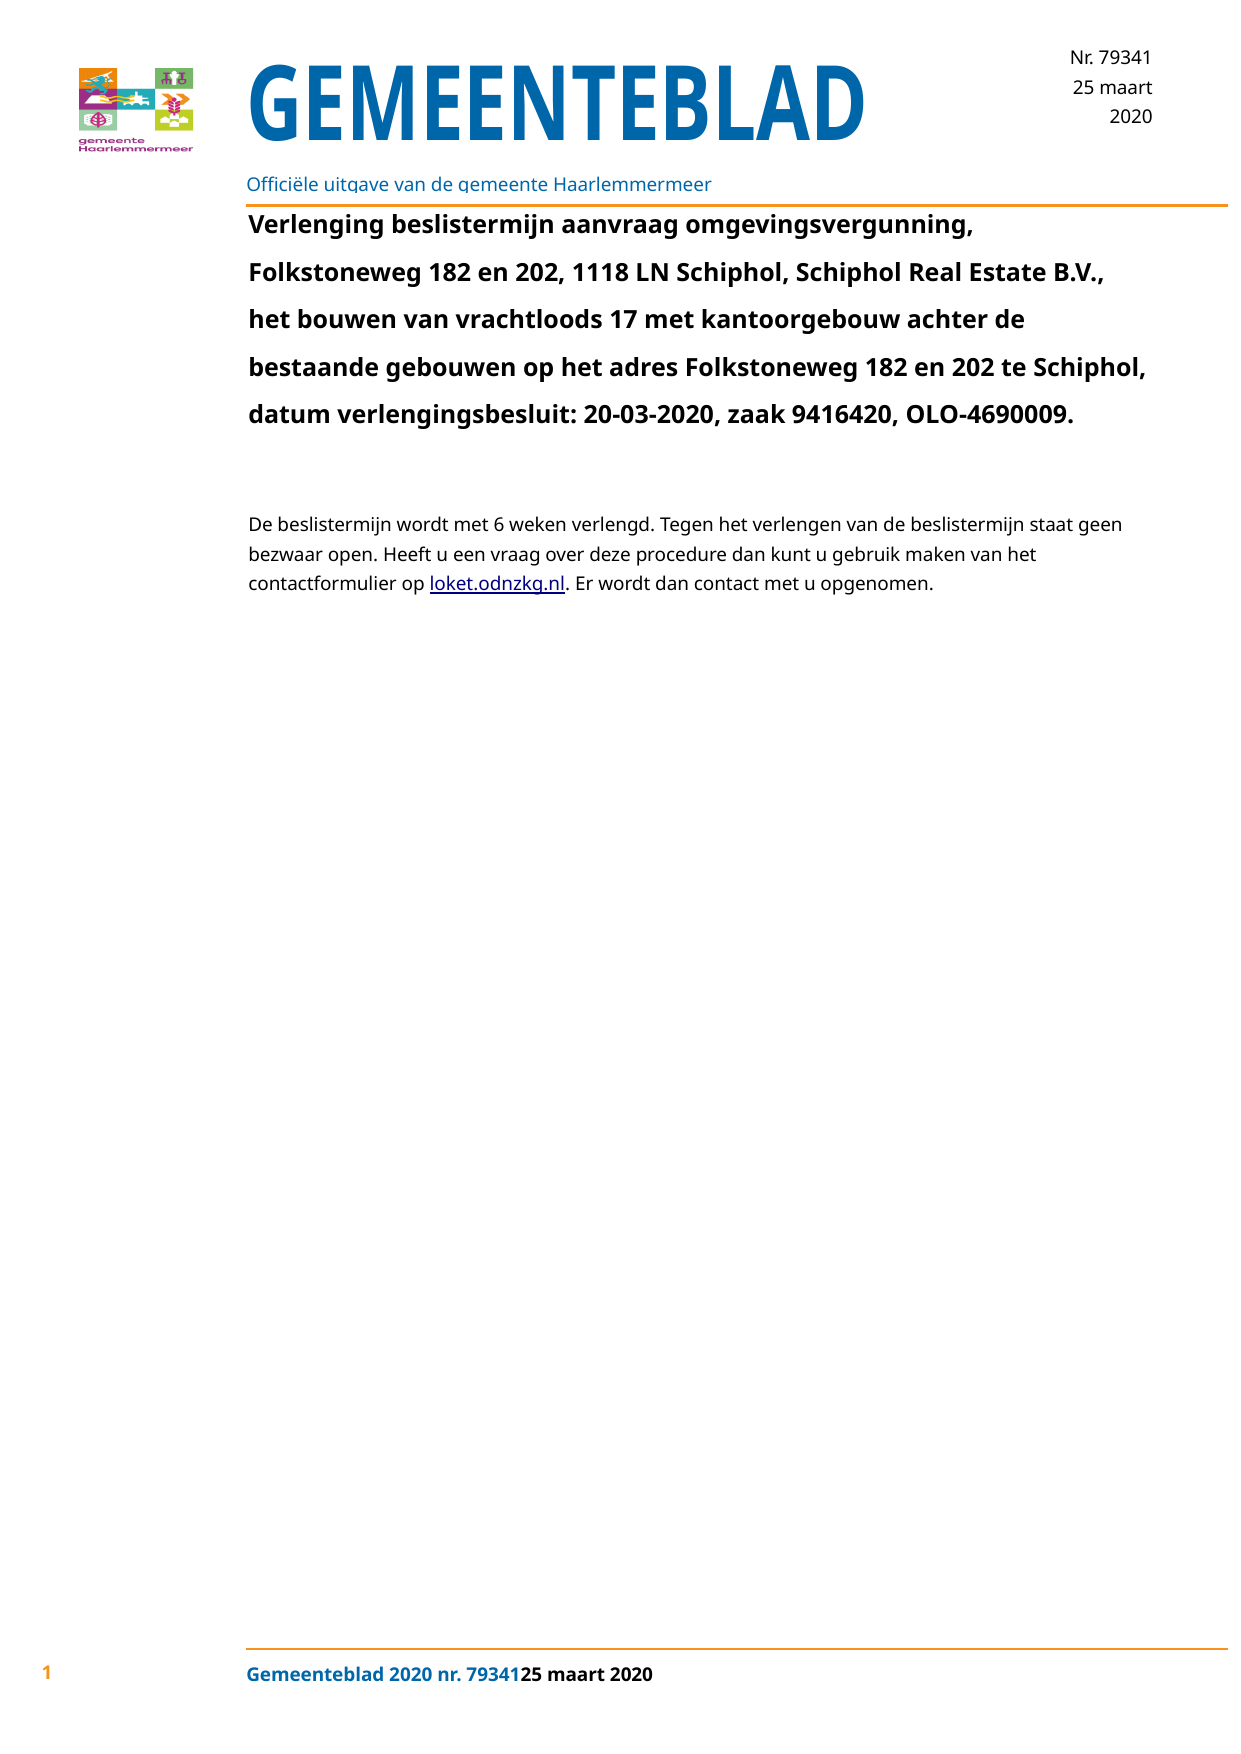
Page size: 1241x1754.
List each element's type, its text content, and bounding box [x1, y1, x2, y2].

text De beslistermijn wordt met 6 weken verlengd. Tegen het verlengen van de beslistermijn staat geen bezwaar open. Heeft u een vraag over deze procedure dan kunt u gebruik maken van het contactformulier op loket.odnzkg.nl. Er wordt dan contact met u opgenomen. [248, 511, 1152, 596]
text Verlenging beslistermijn aanvraag omgevingsvergunning, Folkstoneweg 182 en 202, 1118 LN Schiphol, Schiphol Real Estate B.V., het bouwen van vrachtloods 17 met kantoorgebouw achter de bestaande gebouwen op het adres Folkstoneweg 182 en 202 te Schiphol, datum verlengingsbesluit: 20-03-2020, zaak 9416420, OLO-4690009. [248, 207, 1152, 431]
picture [41, 47, 231, 172]
